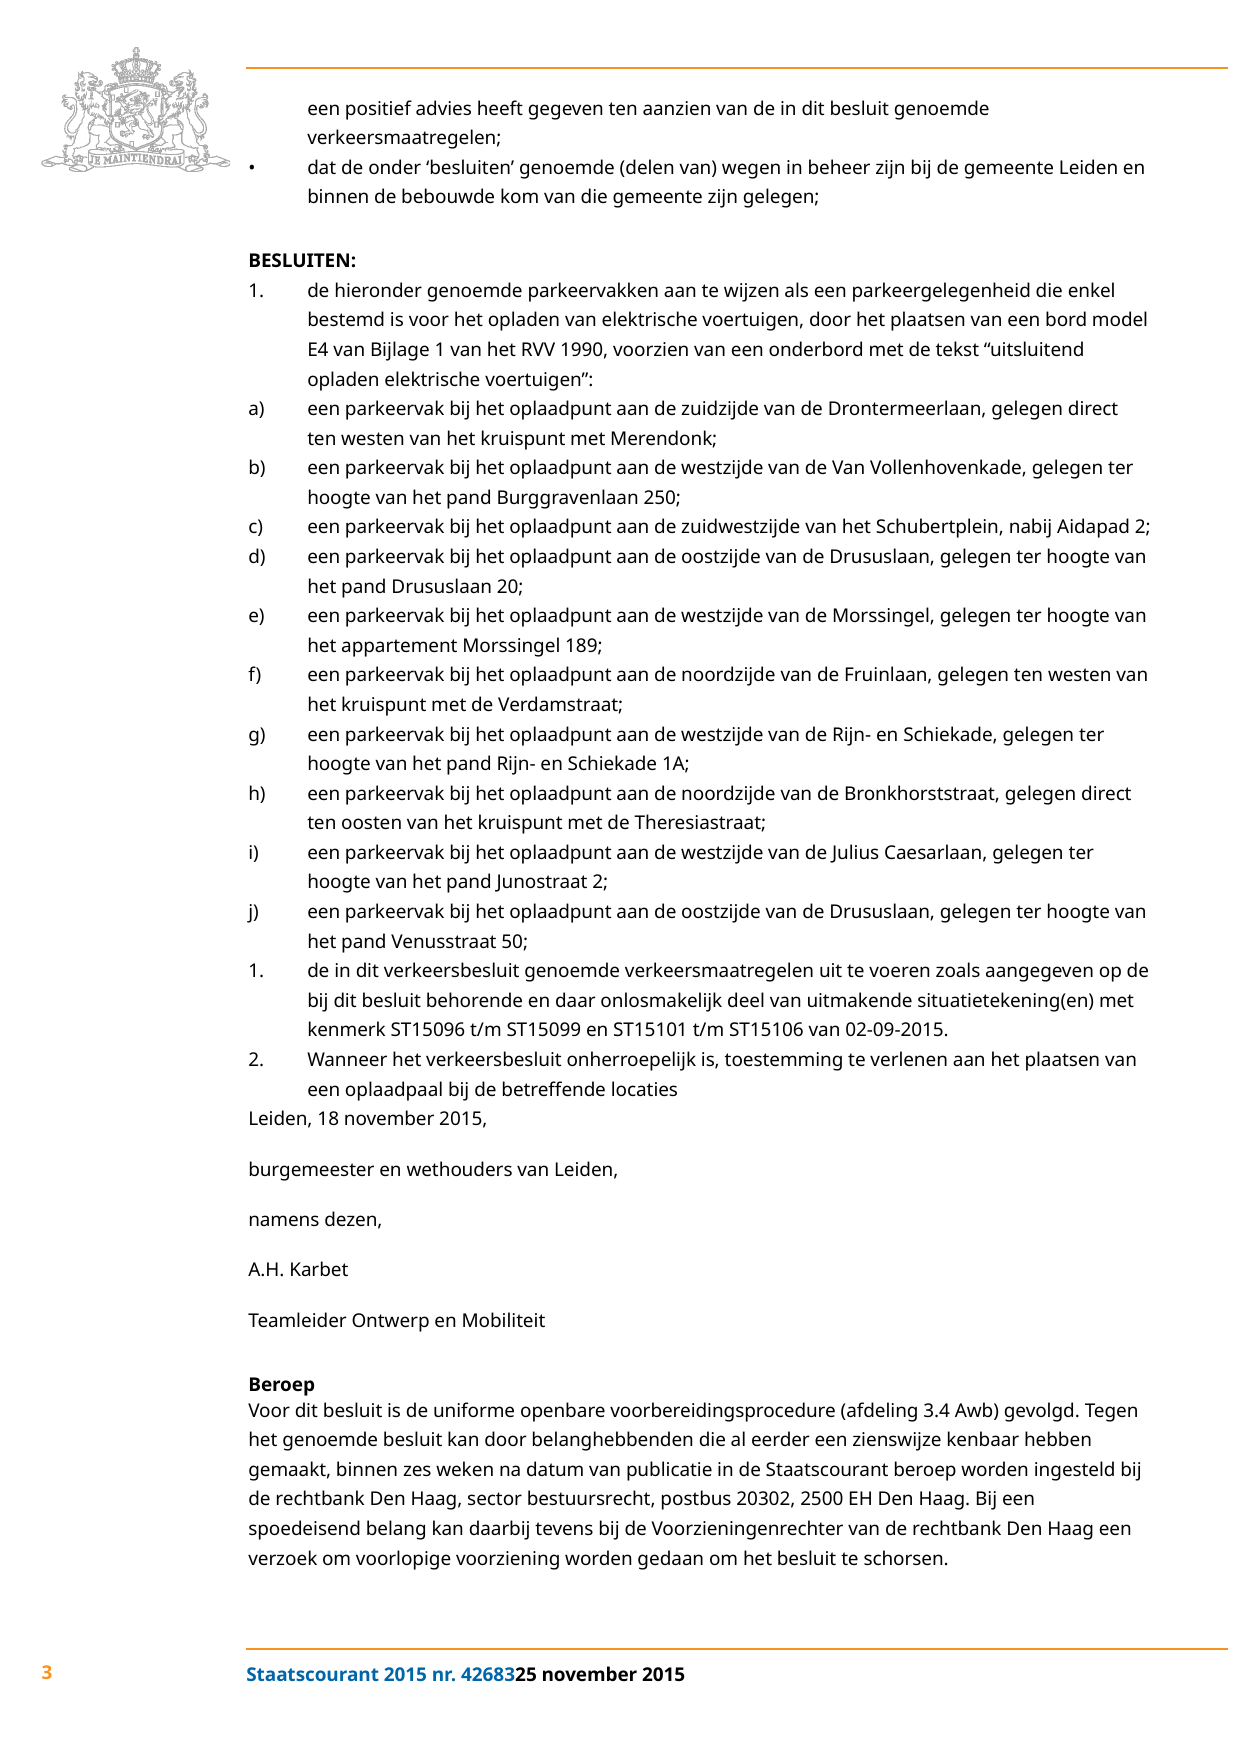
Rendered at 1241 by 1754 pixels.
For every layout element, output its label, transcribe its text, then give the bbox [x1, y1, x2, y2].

text burgemeester en wethouders van Leiden, [248, 1156, 1152, 1182]
list dat de onder ‘besluiten’ genoemde (delen van) wegen in beheer zijn bij de gemeente Leiden en binnen de bebouwde kom van die gemeente zijn gelegen; [248, 154, 1152, 209]
list een parkeervak bij het oplaadpunt aan de noordzijde van de Fruinlaan, gelegen ten westen van het kruispunt met de Verdamstraat; [248, 662, 1152, 717]
list Wanneer het verkeersbesluit onherroepelijk is, toestemming te verlenen aan het plaatsen van een oplaadpaal bij de betreffende locaties [248, 1046, 1152, 1102]
list de in dit verkeersbesluit genoemde verkeersmaatregelen uit te voeren zoals aangegeven op de bij dit besluit behorende en daar onlosmakelijk deel van uitmakende situatietekening(en) met kenmerk ST15096 t/m ST15099 en ST15101 t/m ST15106 van 02-09-2015. [248, 957, 1152, 1042]
list een parkeervak bij het oplaadpunt aan de westzijde van de Morssingel, gelegen ter hoogte van het appartement Morssingel 189; [248, 602, 1152, 658]
list een parkeervak bij het oplaadpunt aan de westzijde van de Julius Caesarlaan, gelegen ter hoogte van het pand Junostraat 2; [248, 839, 1152, 894]
list een positief advies heeft gegeven ten aanzien van de in dit besluit genoemde verkeersmaatregelen; [248, 95, 1152, 150]
list een parkeervak bij het oplaadpunt aan de oostzijde van de Drususlaan, gelegen ter hoogte van het pand Drususlaan 20; [248, 543, 1152, 599]
list een parkeervak bij het oplaadpunt aan de noordzijde van de Bronkhorststraat, gelegen direct ten oosten van het kruispunt met de Theresiastraat; [248, 780, 1152, 835]
list de hieronder genoemde parkeervakken aan te wijzen als een parkeergelegenheid die enkel bestemd is voor het opladen van elektrische voertuigen, door het plaatsen van een bord model E4 van Bijlage 1 van het RVV 1990, voorzien van een onderbord met de tekst “uitsluitend opladen elektrische voertuigen”: [248, 277, 1152, 392]
list een parkeervak bij het oplaadpunt aan de zuidzijde van de Drontermeerlaan, gelegen direct ten westen van het kruispunt met Merendonk; [248, 395, 1152, 451]
text BESLUITEN: [248, 247, 1152, 273]
text namens dezen, [248, 1206, 1152, 1232]
text Leiden, 18 november 2015, [248, 1105, 1152, 1131]
list een parkeervak bij het oplaadpunt aan de zuidwestzijde van het Schubertplein, nabij Aidapad 2; [248, 514, 1152, 539]
text Voor dit besluit is de uniforme openbare voorbereidingsprocedure (afdeling 3.4 Awb) gevolgd. Tegen het genoemde besluit kan door belanghebbenden die al eerder een zienswijze kenbaar hebben gemaakt, binnen zes weken na datum van publicatie in de Staatscourant beroep worden ingesteld bij de rechtbank Den Haag, sector bestuursrecht, postbus 20302, 2500 EH Den Haag. Bij een spoedeisend belang kan daarbij tevens bij de Voorzieningenrechter van de rechtbank Den Haag een verzoek om voorlopige voorziening worden gedaan om het besluit te schorsen. [248, 1397, 1152, 1570]
text A.H. Karbet [248, 1257, 1152, 1282]
list een parkeervak bij het oplaadpunt aan de westzijde van de Rijn- en Schiekade, gelegen ter hoogte van het pand Rijn- en Schiekade 1A; [248, 721, 1152, 776]
list een parkeervak bij het oplaadpunt aan de oostzijde van de Drususlaan, gelegen ter hoogte van het pand Venusstraat 50; [248, 898, 1152, 954]
picture [41, 47, 231, 172]
text Teamleider Ontwerp en Mobiliteit [248, 1307, 1152, 1333]
text Beroep [248, 1371, 1152, 1397]
list een parkeervak bij het oplaadpunt aan de westzijde van de Van Vollenhovenkade, gelegen ter hoogte van het pand Burggravenlaan 250; [248, 454, 1152, 510]
